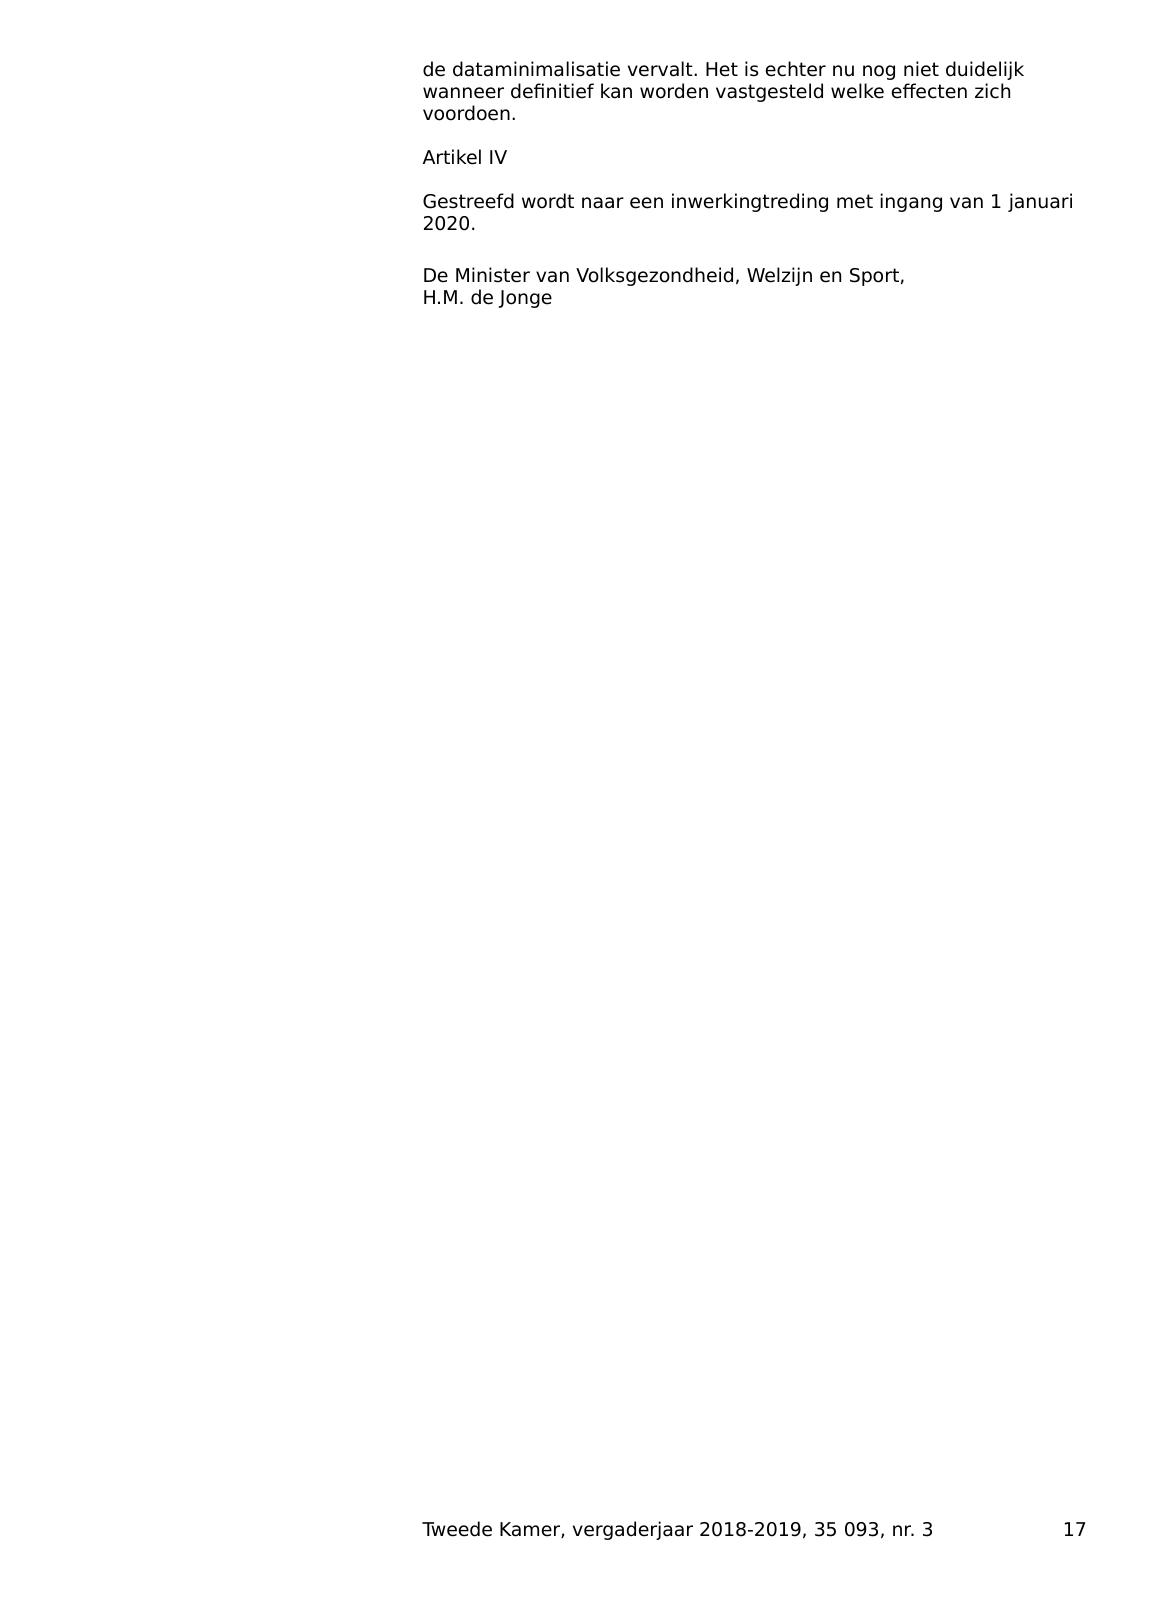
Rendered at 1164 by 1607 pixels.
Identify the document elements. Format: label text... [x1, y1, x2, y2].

subtitle Artikel IV [422, 147, 1087, 169]
text de dataminimalisatie vervalt. Het is echter nu nog niet duidelijk wanneer definitief kan worden vastgesteld welke effecten zich voordoen. [422, 59, 1087, 125]
text Gestreefd wordt naar een inwerkingtreding met ingang van 1 januari 2020. [422, 191, 1087, 235]
text De Minister van Volksgezondheid, Welzijn en Sport, H.M. de Jonge [422, 265, 1087, 309]
